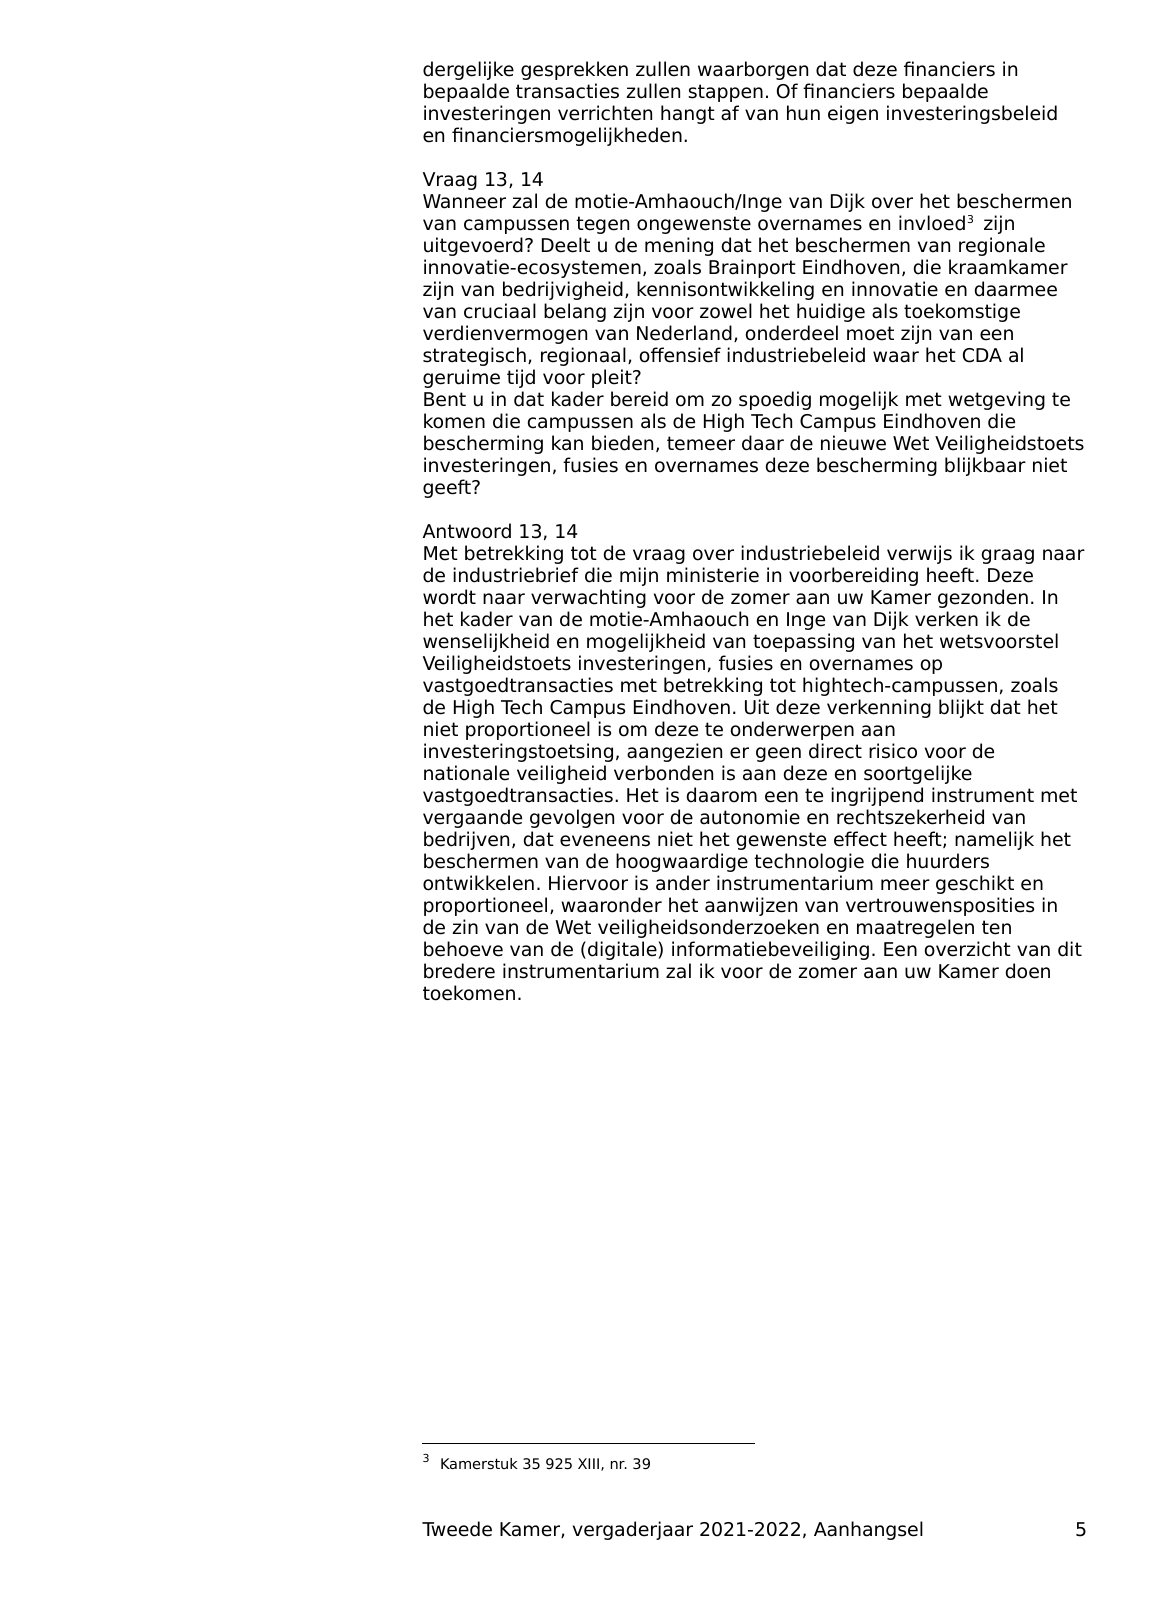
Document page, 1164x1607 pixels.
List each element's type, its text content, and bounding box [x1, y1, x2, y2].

text Antwoord 13, 14 [422, 521, 1087, 543]
text dergelijke gesprekken zullen waarborgen dat deze financiers in bepaalde transacties zullen stappen. Of financiers bepaalde investeringen verrichten hangt af van hun eigen investeringsbeleid en financiersmogelijkheden. [422, 59, 1087, 147]
text Bent u in dat kader bereid om zo spoedig mogelijk met wetgeving te komen die campussen als de High Tech Campus Eindhoven die bescherming kan bieden, temeer daar de nieuwe Wet Veiligheidstoets investeringen, fusies en overnames deze bescherming blijkbaar niet geeft? [422, 389, 1087, 499]
text Kamerstuk 35 925 XIII, nr. 39 [422, 1452, 1087, 1474]
text Met betrekking tot de vraag over industriebeleid verwijs ik graag naar de industriebrief die mijn ministerie in voorbereiding heeft. Deze wordt naar verwachting voor de zomer aan uw Kamer gezonden. In het kader van de motie-Amhaouch en Inge van Dijk verken ik de wenselijkheid en mogelijkheid van toepassing van het wetsvoorstel Veiligheidstoets investeringen, fusies en overnames op vastgoedtransacties met betrekking tot hightech-campussen, zoals de High Tech Campus Eindhoven. Uit deze verkenning blijkt dat het niet proportioneel is om deze te onderwerpen aan investeringstoetsing, aangezien er geen direct risico voor de nationale veiligheid verbonden is aan deze en soortgelijke vastgoedtransacties. Het is daarom een te ingrijpend instrument met vergaande gevolgen voor de autonomie en rechtszekerheid van bedrijven, dat eveneens niet het gewenste effect heeft; namelijk het beschermen van de hoogwaardige technologie die huurders ontwikkelen. Hiervoor is ander instrumentarium meer geschikt en proportioneel, waaronder het aanwijzen van vertrouwensposities in de zin van de Wet veiligheidsonderzoeken en maatregelen ten behoeve van de (digitale) informatiebeveiliging. Een overzicht van dit bredere instrumentarium zal ik voor de zomer aan uw Kamer doen toekomen. [422, 543, 1087, 1004]
text Wanneer zal de motie-Amhaouch/Inge van Dijk over het beschermen van campussen tegen ongewenste overnames en invloed zijn uitgevoerd? Deelt u de mening dat het beschermen van regionale innovatie-ecosystemen, zoals Brainport Eindhoven, die kraamkamer zijn van bedrijvigheid, kennisontwikkeling en innovatie en daarmee van cruciaal belang zijn voor zowel het huidige als toekomstige verdienvermogen van Nederland, onderdeel moet zijn van een strategisch, regionaal, offensief industriebeleid waar het CDA al geruime tijd voor pleit? [422, 191, 1087, 389]
text Vraag 13, 14 [422, 169, 1087, 191]
